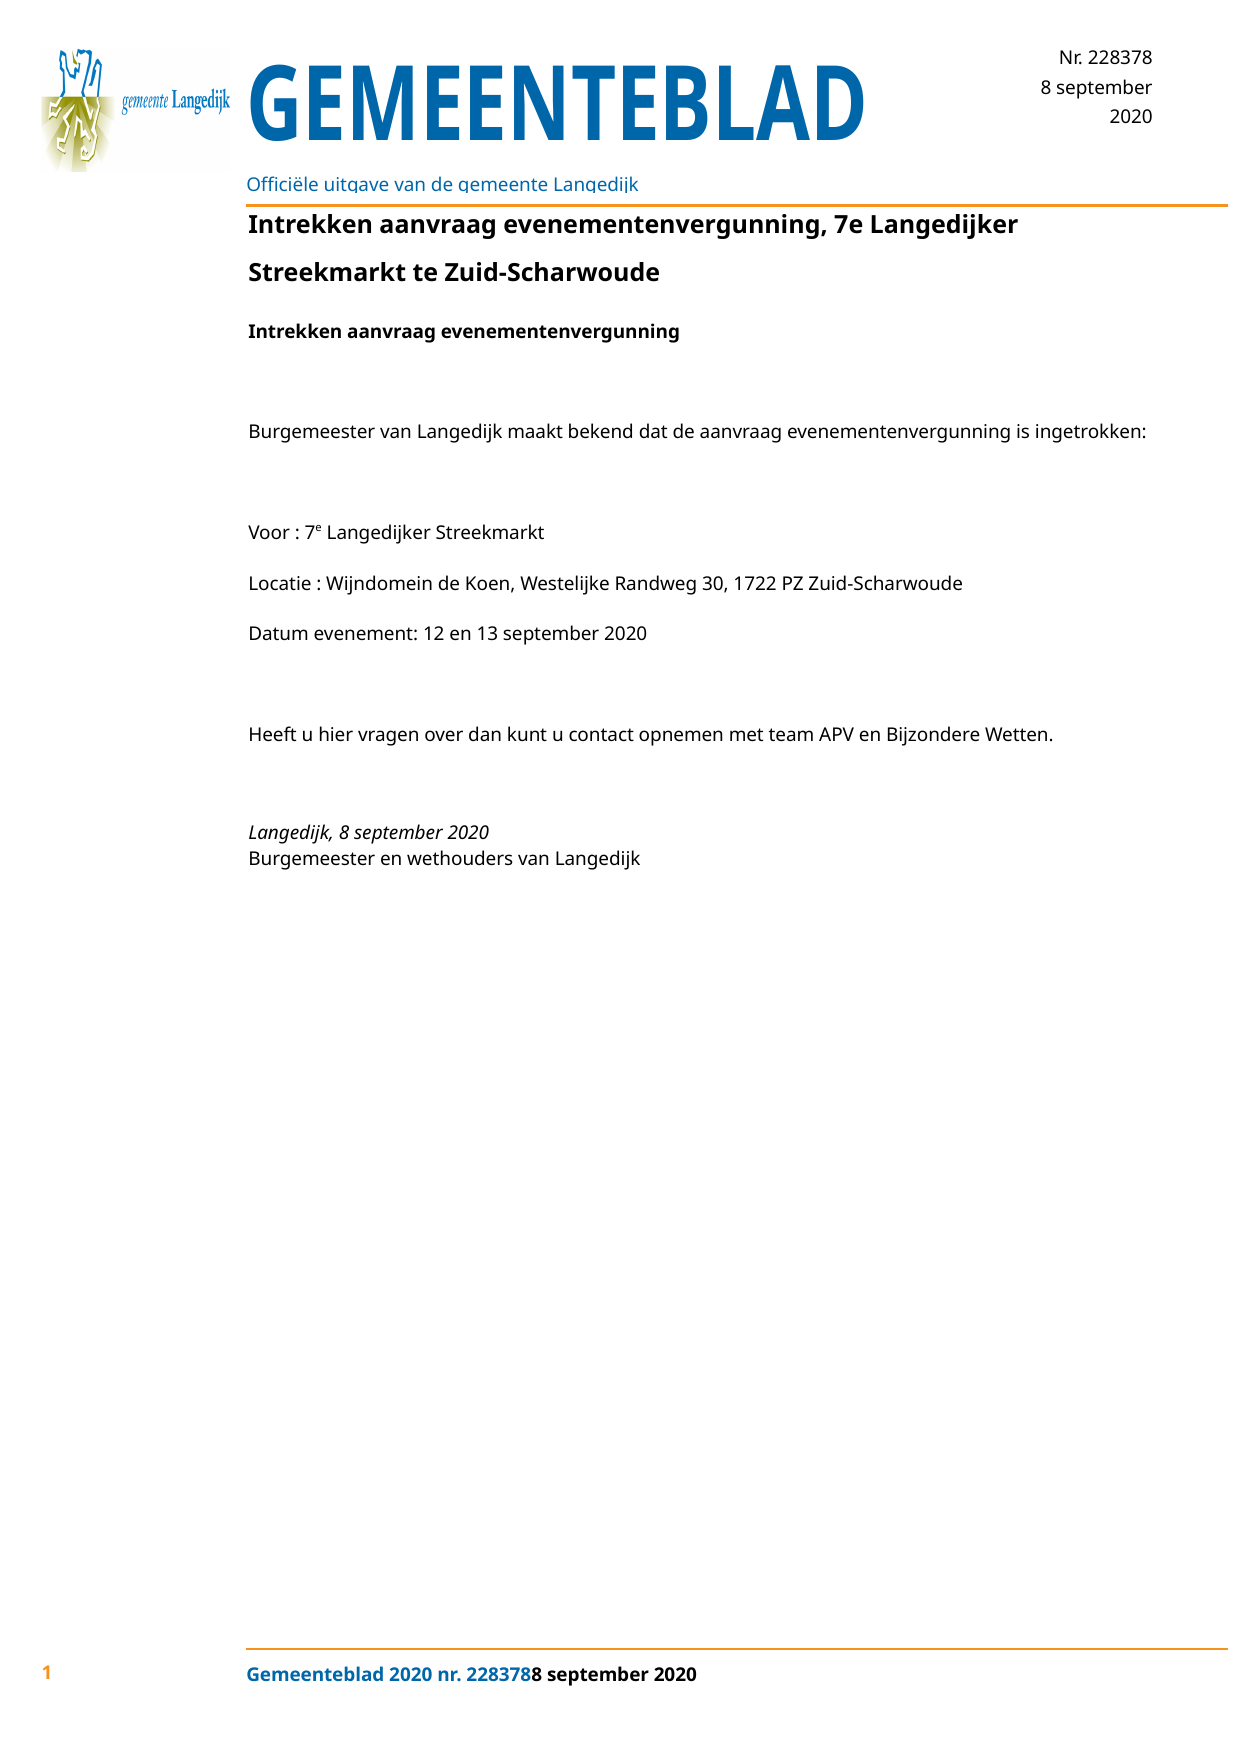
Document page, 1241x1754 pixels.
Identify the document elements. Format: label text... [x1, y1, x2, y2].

text Burgemeester van Langedijk maakt bekend dat de aanvraag evenementenvergunning is ingetrokken: [248, 419, 1152, 444]
text Datum evenement: 12 en 13 september 2020 [248, 620, 1152, 646]
text Locatie : Wijndomein de Koen, Westelijke Randweg 30, 1722 PZ Zuid-Scharwoude [248, 570, 1152, 596]
text Voor : 7e Langedijker Streekmarkt [248, 519, 1152, 545]
text Burgemeester en wethouders van Langedijk [248, 845, 1152, 871]
picture [41, 47, 231, 172]
text Intrekken aanvraag evenementenvergunning [248, 318, 1152, 344]
text Heeft u hier vragen over dan kunt u contact opnemen met team APV en Bijzondere Wetten. [248, 721, 1152, 747]
text Intrekken aanvraag evenementenvergunning, 7e Langedijker Streekmarkt te Zuid-Scharwoude [248, 207, 1152, 288]
text Langedijk, 8 september 2020 [248, 819, 1152, 845]
